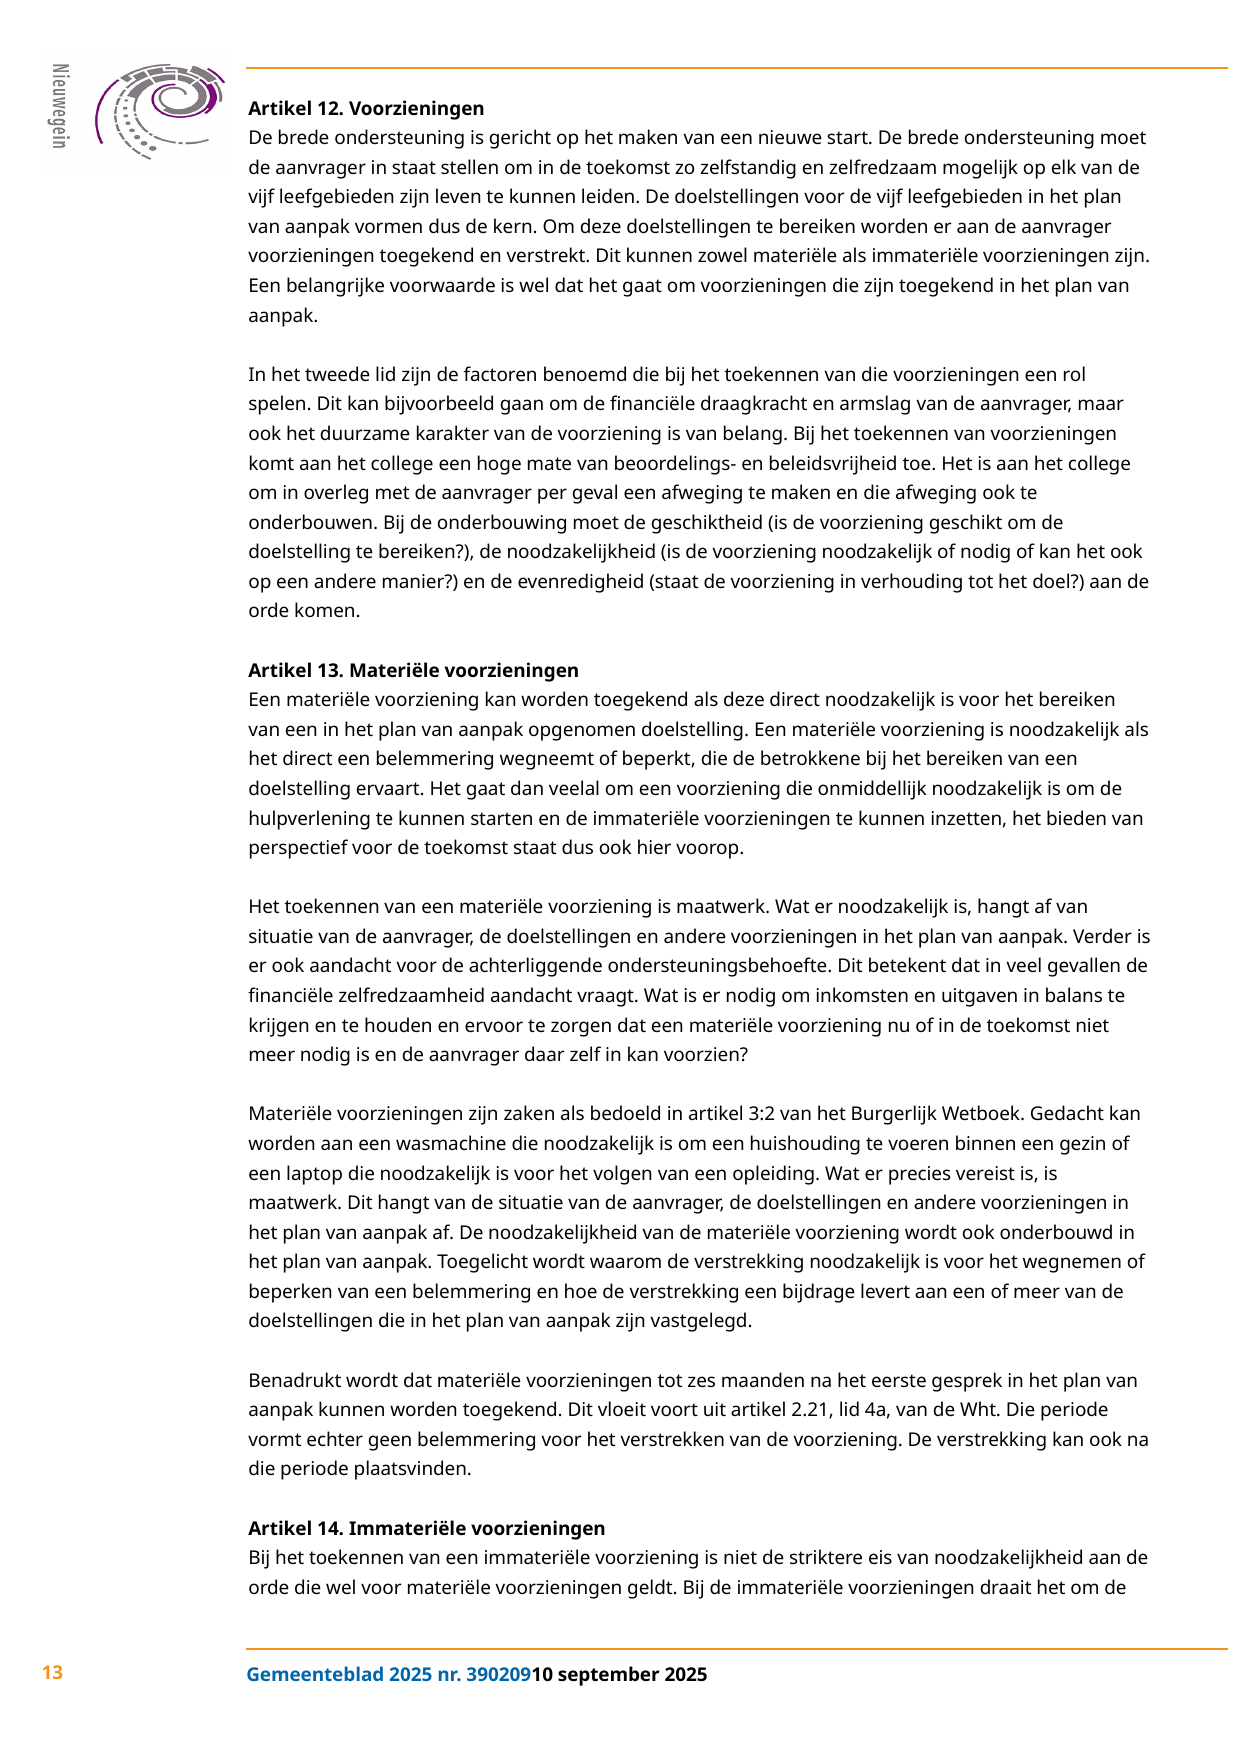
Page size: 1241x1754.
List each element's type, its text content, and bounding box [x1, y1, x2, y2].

text Het toekennen van een materiële voorziening is maatwerk. Wat er noodzakelijk is, hangt af van situatie van de aanvrager, de doelstellingen en andere voorzieningen in het plan van aanpak. Verder is er ook aandacht voor de achterliggende ondersteuningsbehoefte. Dit betekent dat in veel gevallen de financiële zelfredzaamheid aandacht vraagt. Wat is er nodig om inkomsten en uitgaven in balans te krijgen en te houden en ervoor te zorgen dat een materiële voorziening nu of in de toekomst niet meer nodig is en de aanvrager daar zelf in kan voorzien? [248, 893, 1152, 1067]
text Materiële voorzieningen zijn zaken als bedoeld in artikel 3:2 van het Burgerlijk Wetboek. Gedacht kan worden aan een wasmachine die noodzakelijk is om een huishouding te voeren binnen een gezin of een laptop die noodzakelijk is voor het volgen van een opleiding. Wat er precies vereist is, is maatwerk. Dit hangt van de situatie van de aanvrager, de doelstellingen en andere voorzieningen in het plan van aanpak af. De noodzakelijkheid van de materiële voorziening wordt ook onderbouwd in het plan van aanpak. Toegelicht wordt waarom de verstrekking noodzakelijk is voor het wegnemen of beperken van een belemmering en hoe de verstrekking een bijdrage levert aan een of meer van de doelstellingen die in het plan van aanpak zijn vastgelegd. [248, 1101, 1152, 1333]
text Een materiële voorziening kan worden toegekend als deze direct noodzakelijk is voor het bereiken van een in het plan van aanpak opgenomen doelstelling. Een materiële voorziening is noodzakelijk als het direct een belemmering wegneemt of beperkt, die de betrokkene bij het bereiken van een doelstelling ervaart. Het gaat dan veelal om een voorziening die onmiddellijk noodzakelijk is om de hulpverlening te kunnen starten en de immateriële voorzieningen te kunnen inzetten, het bieden van perspectief voor de toekomst staat dus ook hier voorop. [248, 686, 1152, 860]
text Artikel 12. Voorzieningen [248, 95, 1152, 121]
picture [41, 47, 231, 172]
text Artikel 14. Immateriële voorzieningen [248, 1515, 1152, 1541]
text Bij het toekennen van een immateriële voorziening is niet de striktere eis van noodzakelijkheid aan de orde die wel voor materiële voorzieningen geldt. Bij de immateriële voorzieningen draait het om de [248, 1544, 1152, 1600]
text De brede ondersteuning is gericht op het maken van een nieuwe start. De brede ondersteuning moet de aanvrager in staat stellen om in de toekomst zo zelfstandig en zelfredzaam mogelijk op elk van de vijf leefgebieden zijn leven te kunnen leiden. De doelstellingen voor de vijf leefgebieden in het plan van aanpak vormen dus de kern. Om deze doelstellingen te bereiken worden er aan de aanvrager voorzieningen toegekend en verstrekt. Dit kunnen zowel materiële als immateriële voorzieningen zijn. Een belangrijke voorwaarde is wel dat het gaat om voorzieningen die zijn toegekend in het plan van aanpak. [248, 124, 1152, 328]
text In het tweede lid zijn de factoren benoemd die bij het toekennen van die voorzieningen een rol spelen. Dit kan bijvoorbeeld gaan om de financiële draagkracht en armslag van de aanvrager, maar ook het duurzame karakter van de voorziening is van belang. Bij het toekennen van voorzieningen komt aan het college een hoge mate van beoordelings- en beleidsvrijheid toe. Het is aan het college om in overleg met de aanvrager per geval een afweging te maken en die afweging ook te onderbouwen. Bij de onderbouwing moet de geschiktheid (is de voorziening geschikt om de doelstelling te bereiken?), de noodzakelijkheid (is de voorziening noodzakelijk of nodig of kan het ook op een andere manier?) en de evenredigheid (staat de voorziening in verhouding tot het doel?) aan de orde komen. [248, 361, 1152, 623]
text Benadrukt wordt dat materiële voorzieningen tot zes maanden na het eerste gesprek in het plan van aanpak kunnen worden toegekend. Dit vloeit voort uit artikel 2.21, lid 4a, van de Wht. Die periode vormt echter geen belemmering voor het verstrekken van de voorziening. De verstrekking kan ook na die periode plaatsvinden. [248, 1367, 1152, 1481]
text Artikel 13. Materiële voorzieningen [248, 657, 1152, 683]
